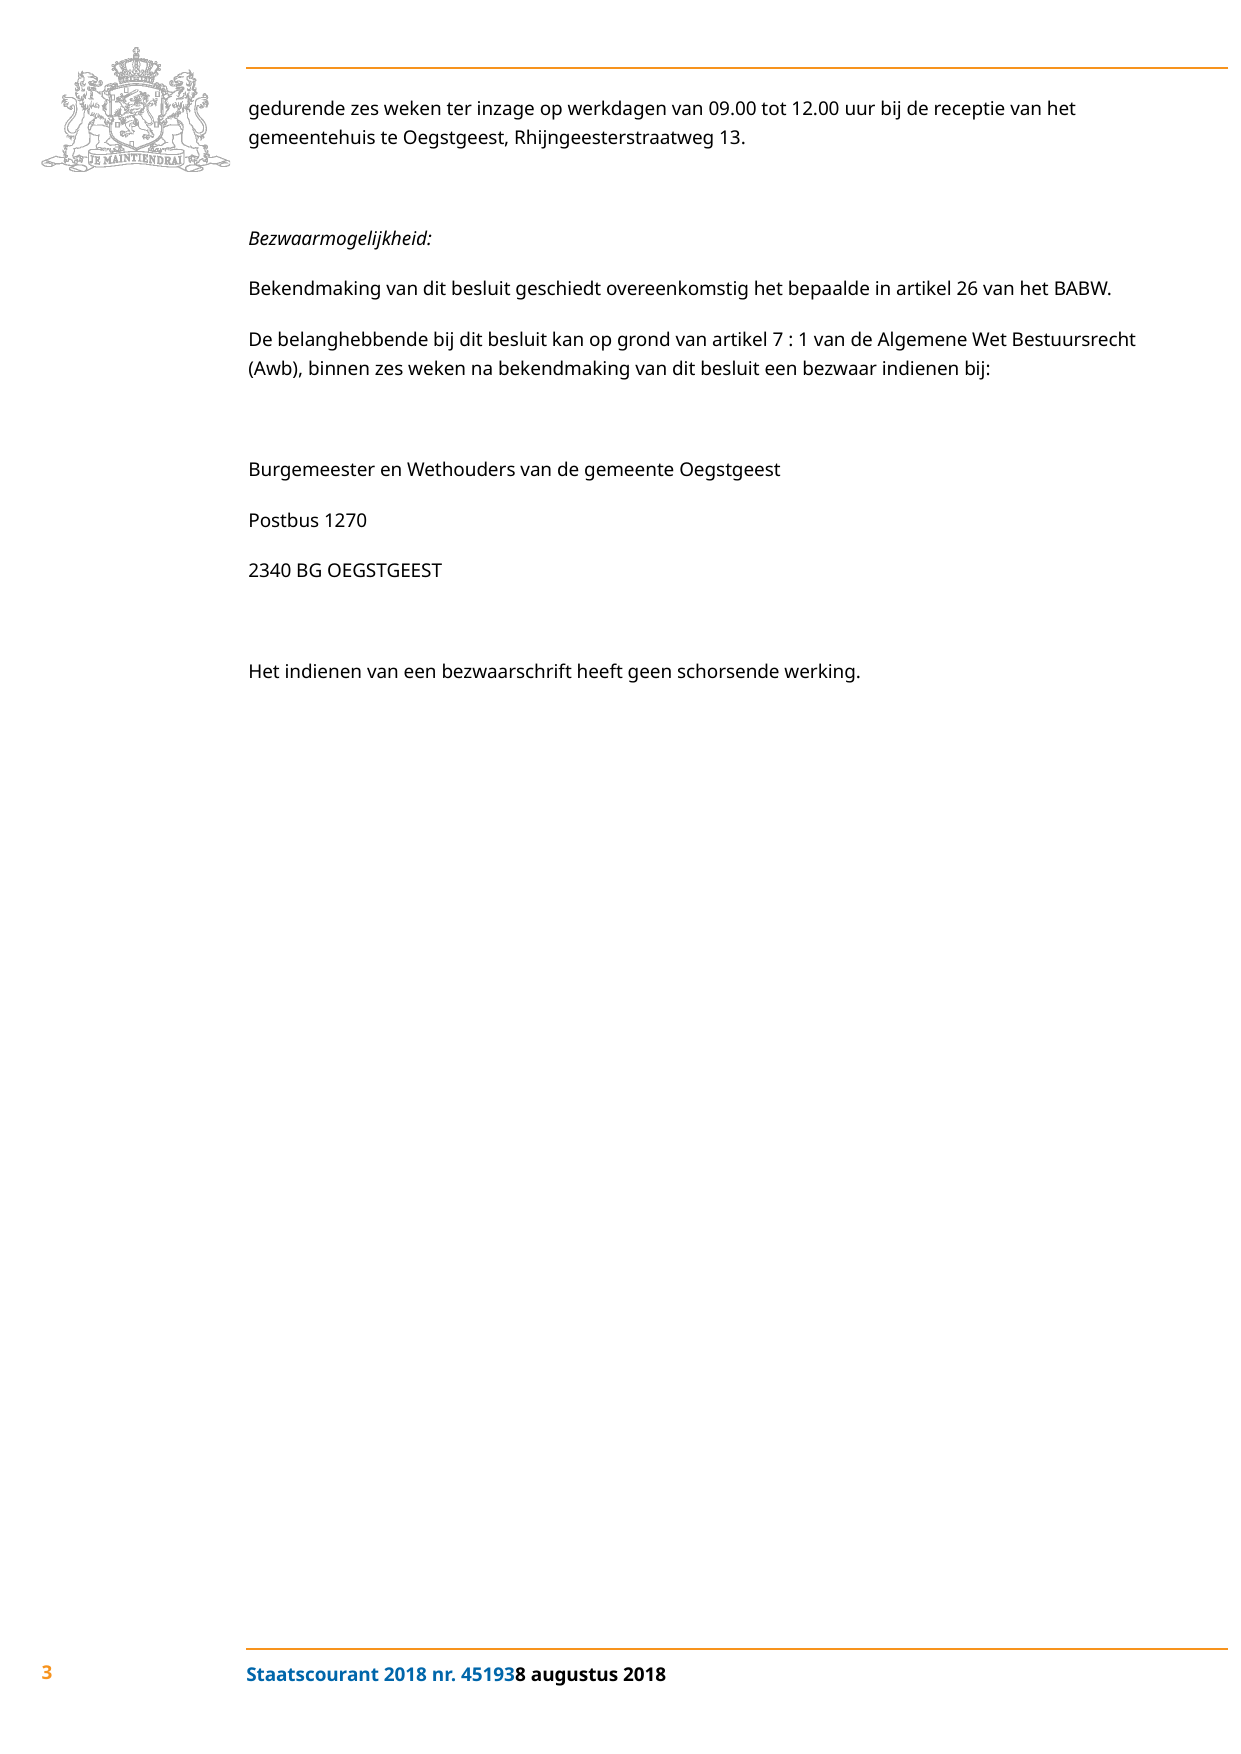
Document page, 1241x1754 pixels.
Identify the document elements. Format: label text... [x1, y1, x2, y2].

text De belanghebbende bij dit besluit kan op grond van artikel 7 : 1 van de Algemene Wet Bestuursrecht (Awb), binnen zes weken na bekendmaking van dit besluit een bezwaar indienen bij: [248, 326, 1152, 381]
text gedurende zes weken ter inzage op werkdagen van 09.00 tot 12.00 uur bij de receptie van het gemeentehuis te Oegstgeest, Rhijngeesterstraatweg 13. [248, 95, 1152, 150]
text Postbus 1270 [248, 507, 1152, 533]
text Burgemeester en Wethouders van de gemeente Oegstgeest [248, 456, 1152, 482]
picture [41, 47, 231, 172]
text 2340 BG OEGSTGEEST [248, 557, 1152, 583]
text Bezwaarmogelijkheid: [248, 225, 1152, 251]
text Het indienen van een bezwaarschrift heeft geen schorsende werking. [248, 658, 1152, 684]
text Bekendmaking van dit besluit geschiedt overeenkomstig het bepaalde in artikel 26 van het BABW. [248, 276, 1152, 301]
